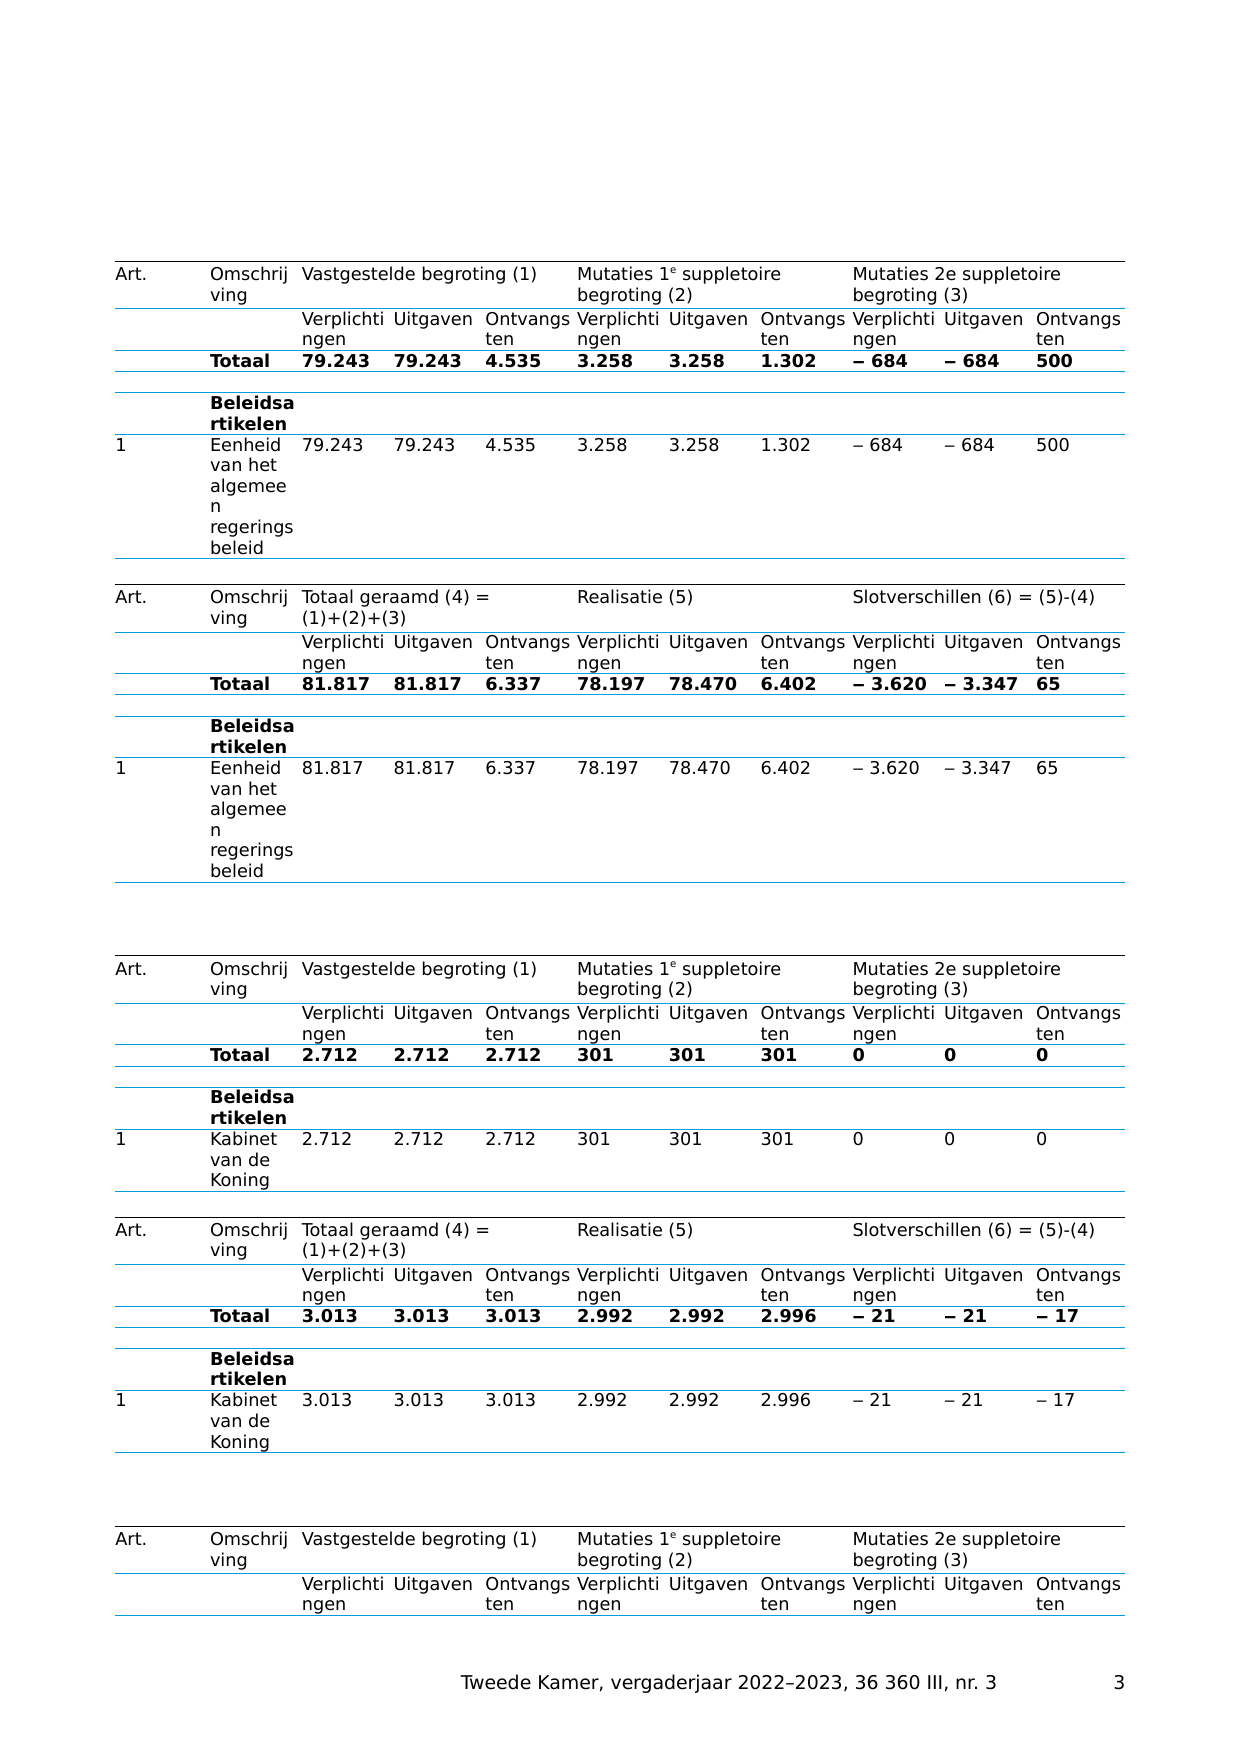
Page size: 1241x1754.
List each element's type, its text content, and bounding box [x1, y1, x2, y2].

table_cell [666, 1088, 757, 1128]
table_cell [115, 1067, 207, 1087]
table_cell ‒ 3.347 [941, 674, 1033, 694]
table_cell [574, 372, 666, 392]
table_cell Verplichtingen [849, 1265, 941, 1306]
table_cell [482, 1328, 574, 1348]
table_cell Kabinet van de Koning [207, 1130, 299, 1191]
table_cell Ontvangsten [1033, 309, 1125, 350]
table_cell 2.712 [482, 1045, 574, 1066]
table_cell 79.243 [299, 435, 390, 558]
table_cell Omschrijving [207, 1527, 299, 1573]
table_cell [666, 1349, 757, 1390]
table_cell ‒ 21 [941, 1391, 1033, 1452]
table_cell Beleidsartikelen [207, 717, 299, 757]
table_cell [390, 1349, 482, 1390]
table_cell [115, 1349, 207, 1390]
table_cell 2.992 [574, 1307, 666, 1327]
table_cell 79.243 [299, 351, 390, 371]
table_cell [758, 1067, 849, 1087]
table_cell [115, 674, 207, 694]
table_cell 79.243 [390, 435, 482, 558]
table_cell [115, 1004, 207, 1044]
table_header Realisatie (5) [574, 585, 849, 631]
table_cell Mutaties 1e suppletoire begroting (2) [574, 1527, 849, 1573]
table_cell [115, 717, 207, 757]
table_cell [115, 372, 207, 392]
table_cell 1 [115, 1130, 207, 1191]
table_header Wijziging van de begrotingsstaat van de Commissie van Toezicht op de Inlichtingen- en Veiligheidsdiensten (IIIC) voor het jaar 2022 (Slotwet) (bedragen x € 1.000) [115, 1478, 1125, 1526]
table_cell 4.535 [482, 351, 574, 371]
table_cell [115, 309, 207, 350]
table_cell [1033, 372, 1125, 392]
table_cell ‒ 21 [849, 1307, 941, 1327]
table_cell Beleidsartikelen [207, 1088, 299, 1128]
table_cell [207, 633, 299, 673]
table_cell [207, 309, 299, 350]
table_cell [299, 1328, 390, 1348]
table_cell [666, 695, 757, 716]
table_cell Verplichtingen [849, 1574, 941, 1615]
table_cell [941, 1088, 1033, 1128]
table_cell [115, 633, 207, 673]
table_cell Verplichtingen [574, 633, 666, 673]
table_cell [574, 717, 666, 757]
table_cell 3.013 [482, 1307, 574, 1327]
table_cell 78.197 [574, 758, 666, 882]
table_cell 1 [115, 1391, 207, 1452]
table_cell [666, 717, 757, 757]
table_cell [574, 393, 666, 434]
table_header Slotverschillen (6) = (5)-(4) [849, 585, 1125, 631]
table_cell 2.992 [666, 1391, 757, 1452]
table_cell Ontvangsten [758, 1004, 849, 1044]
table_cell 3.013 [482, 1391, 574, 1452]
table_cell 2.712 [299, 1130, 390, 1191]
table_cell [115, 393, 207, 434]
table_cell [115, 1307, 207, 1327]
table_cell [1033, 717, 1125, 757]
table_cell 0 [941, 1130, 1033, 1191]
table_cell 78.470 [666, 674, 757, 694]
table_cell 301 [574, 1130, 666, 1191]
table_cell 79.243 [390, 351, 482, 371]
table_cell Verplichtingen [299, 633, 390, 673]
table_cell ‒ 17 [1033, 1307, 1125, 1327]
table_cell Totaal [207, 351, 299, 371]
table_cell [1033, 1349, 1125, 1390]
table_cell 65 [1033, 758, 1125, 882]
table_cell Uitgaven [390, 1574, 482, 1615]
table_cell [299, 1088, 390, 1128]
table_header Wijziging van de begrotingsstaat van Kabinet van de Koning (IIIB) voor het jaar 2022 (Slotwet) (bedragen x € 1.000) [115, 907, 1125, 955]
table_cell Ontvangsten [1033, 1004, 1125, 1044]
table_cell 3.258 [574, 435, 666, 558]
table_cell [849, 1067, 941, 1087]
table_cell 3.258 [666, 351, 757, 371]
table_cell [1033, 695, 1125, 716]
table_cell [390, 717, 482, 757]
table_cell Ontvangsten [758, 1265, 849, 1306]
table_cell [482, 393, 574, 434]
table_cell 2.712 [299, 1045, 390, 1066]
table_cell 500 [1033, 351, 1125, 371]
table_cell Verplichtingen [299, 309, 390, 350]
table_cell [758, 695, 849, 716]
table_cell [941, 393, 1033, 434]
table_cell [115, 695, 207, 716]
table_cell Omschrijving [207, 956, 299, 1003]
table_cell 6.402 [758, 674, 849, 694]
table_header Totaal geraamd (4) = (1)+(2)+(3) [299, 1218, 574, 1264]
table_cell [941, 695, 1033, 716]
table_header Slotverschillen (6) = (5)-(4) [849, 1218, 1125, 1264]
table_cell 3.258 [666, 435, 757, 558]
table_cell Totaal [207, 1307, 299, 1327]
table_cell 78.197 [574, 674, 666, 694]
table_cell Art. [115, 956, 207, 1003]
table_cell ‒ 684 [941, 435, 1033, 558]
table_cell 3.013 [390, 1391, 482, 1452]
table_cell 2.712 [390, 1045, 482, 1066]
table_cell [115, 351, 207, 371]
table_cell 3.013 [299, 1307, 390, 1327]
table_cell [574, 1349, 666, 1390]
table_cell 0 [1033, 1130, 1125, 1191]
table_cell [666, 1067, 757, 1087]
table_cell [574, 695, 666, 716]
table_cell ‒ 684 [849, 351, 941, 371]
table_cell [1033, 1067, 1125, 1087]
table_cell [482, 1067, 574, 1087]
table_cell 500 [1033, 435, 1125, 558]
table_cell Omschrijving [207, 262, 299, 308]
table_cell 3.258 [574, 351, 666, 371]
table_cell Mutaties 1e suppletoire begroting (2) [574, 956, 849, 1003]
table_cell 1 [115, 758, 207, 882]
table_cell 2.992 [574, 1391, 666, 1452]
table_cell 1.302 [758, 435, 849, 558]
table_cell 0 [849, 1130, 941, 1191]
table_cell [390, 695, 482, 716]
table_cell [482, 717, 574, 757]
table_cell Uitgaven [390, 1265, 482, 1306]
table_cell Mutaties 2e suppletoire begroting (3) [849, 262, 1125, 308]
table_cell Uitgaven [390, 1004, 482, 1044]
table_cell [941, 1349, 1033, 1390]
table_cell [849, 717, 941, 757]
table_cell Verplichtingen [299, 1004, 390, 1044]
table_cell Mutaties 2e suppletoire begroting (3) [849, 956, 1125, 1003]
table_cell 2.992 [666, 1307, 757, 1327]
table_cell Uitgaven [941, 1574, 1033, 1615]
table_cell Uitgaven [666, 1574, 757, 1615]
table_cell [941, 717, 1033, 757]
table_cell 2.996 [758, 1307, 849, 1327]
table_cell ‒ 21 [849, 1391, 941, 1452]
table_cell 301 [758, 1130, 849, 1191]
table_cell [941, 372, 1033, 392]
table_cell [666, 393, 757, 434]
table_cell ‒ 684 [849, 435, 941, 558]
table_cell [390, 1067, 482, 1087]
table_cell 81.817 [299, 674, 390, 694]
table_cell [299, 1349, 390, 1390]
table_cell 3.013 [299, 1391, 390, 1452]
table_cell Eenheid van het algemeen regeringsbeleid [207, 435, 299, 558]
table_cell 81.817 [390, 758, 482, 882]
table_cell [115, 1574, 207, 1615]
table_cell Ontvangsten [482, 633, 574, 673]
table_cell Ontvangsten [1033, 1265, 1125, 1306]
table_cell Totaal [207, 674, 299, 694]
table_header Art. [115, 585, 207, 631]
table_cell ‒ 17 [1033, 1391, 1125, 1452]
table_cell Uitgaven [390, 309, 482, 350]
table_cell Uitgaven [666, 1265, 757, 1306]
table_cell [390, 393, 482, 434]
table_cell Ontvangsten [1033, 633, 1125, 673]
table_cell 0 [941, 1045, 1033, 1066]
table_cell 81.817 [390, 674, 482, 694]
table_cell Uitgaven [941, 1004, 1033, 1044]
table_cell [574, 1328, 666, 1348]
table_cell 2.712 [482, 1130, 574, 1191]
table_cell Kabinet van de Koning [207, 1391, 299, 1452]
table_cell [849, 1349, 941, 1390]
table_cell ‒ 21 [941, 1307, 1033, 1327]
table_cell Verplichtingen [574, 1265, 666, 1306]
table_cell [666, 372, 757, 392]
table_cell Ontvangsten [482, 1004, 574, 1044]
table_header Art. [115, 1218, 207, 1264]
table_cell [115, 1045, 207, 1066]
table_cell [758, 717, 849, 757]
table_cell [849, 393, 941, 434]
table_cell [299, 372, 390, 392]
table_cell 301 [758, 1045, 849, 1066]
table_cell [207, 372, 299, 392]
table_cell Ontvangsten [482, 1574, 574, 1615]
table_header Omschrijving [207, 1218, 299, 1264]
table_cell Mutaties 2e suppletoire begroting (3) [849, 1527, 1125, 1573]
table_cell Vastgestelde begroting (1) [299, 956, 574, 1003]
table_cell [758, 1088, 849, 1128]
table_header Realisatie (5) [574, 1218, 849, 1264]
table_cell [299, 717, 390, 757]
table_cell ‒ 3.620 [849, 674, 941, 694]
table_cell Verplichtingen [574, 1004, 666, 1044]
table_cell [1033, 1088, 1125, 1128]
table_cell 301 [574, 1045, 666, 1066]
table_header Omschrijving [207, 585, 299, 631]
table_cell Verplichtingen [849, 309, 941, 350]
table_cell 6.402 [758, 758, 849, 882]
table_cell Uitgaven [666, 633, 757, 673]
table_cell [849, 695, 941, 716]
table_cell [390, 1088, 482, 1128]
table_cell [482, 372, 574, 392]
table_cell [482, 1349, 574, 1390]
table_cell Uitgaven [941, 633, 1033, 673]
table_cell [299, 1067, 390, 1087]
table_cell Mutaties 1e suppletoire begroting (2) [574, 262, 849, 308]
table_cell [574, 1067, 666, 1087]
table_cell Uitgaven [666, 1004, 757, 1044]
table_cell [482, 695, 574, 716]
table_cell Ontvangsten [1033, 1574, 1125, 1615]
table_cell Uitgaven [666, 309, 757, 350]
table_cell [758, 1349, 849, 1390]
table_cell [207, 695, 299, 716]
table_cell [1033, 393, 1125, 434]
table_cell 301 [666, 1130, 757, 1191]
table_cell 2.996 [758, 1391, 849, 1452]
table_cell Ontvangsten [482, 1265, 574, 1306]
table_cell [849, 1328, 941, 1348]
table_cell Beleidsartikelen [207, 1349, 299, 1390]
table_cell Totaal [207, 1045, 299, 1066]
table_cell Uitgaven [941, 309, 1033, 350]
table_cell 6.337 [482, 674, 574, 694]
table_cell Ontvangsten [482, 309, 574, 350]
table_cell Vastgestelde begroting (1) [299, 262, 574, 308]
table_cell [207, 1004, 299, 1044]
table_cell 3.013 [390, 1307, 482, 1327]
table_cell Verplichtingen [849, 1004, 941, 1044]
table_cell [758, 372, 849, 392]
table_cell Verplichtingen [299, 1574, 390, 1615]
table_cell ‒ 3.620 [849, 758, 941, 882]
table_cell 1 [115, 435, 207, 558]
table_cell [115, 1088, 207, 1128]
table_cell Verplichtingen [849, 633, 941, 673]
table_cell [849, 372, 941, 392]
table_cell [574, 1088, 666, 1128]
table_cell [1033, 1328, 1125, 1348]
table_cell 4.535 [482, 435, 574, 558]
table_cell [941, 1067, 1033, 1087]
table_cell Uitgaven [390, 633, 482, 673]
table_cell Art. [115, 262, 207, 308]
table_cell 301 [666, 1045, 757, 1066]
table_cell [299, 393, 390, 434]
table_cell [207, 1067, 299, 1087]
table_cell [390, 1328, 482, 1348]
table_cell [849, 1088, 941, 1128]
table_cell [207, 1265, 299, 1306]
table_cell [941, 1328, 1033, 1348]
table_cell Ontvangsten [758, 633, 849, 673]
table_cell [115, 1265, 207, 1306]
table_cell Verplichtingen [299, 1265, 390, 1306]
table_cell 2.712 [390, 1130, 482, 1191]
table_cell Uitgaven [941, 1265, 1033, 1306]
table_header Wijziging van de begrotingsstaat van het ministerie van Algemene Zaken (IIIA) voor het jaar 2022 (Slotwet) (bedragen x € 1.000) [115, 213, 1125, 261]
table_cell 81.817 [299, 758, 390, 882]
table_cell 1.302 [758, 351, 849, 371]
table_cell 78.470 [666, 758, 757, 882]
table_cell 65 [1033, 674, 1125, 694]
table_cell [666, 1328, 757, 1348]
table_cell [207, 1328, 299, 1348]
table_cell 6.337 [482, 758, 574, 882]
table_cell 0 [1033, 1045, 1125, 1066]
table_cell 0 [849, 1045, 941, 1066]
table_cell Verplichtingen [574, 1574, 666, 1615]
table_cell [758, 1328, 849, 1348]
table_cell Beleidsartikelen [207, 393, 299, 434]
table_cell Verplichtingen [574, 309, 666, 350]
table_cell [115, 1328, 207, 1348]
table_cell ‒ 3.347 [941, 758, 1033, 882]
table_cell [299, 695, 390, 716]
table_cell [758, 393, 849, 434]
table_header Totaal geraamd (4) = (1)+(2)+(3) [299, 585, 574, 631]
table_cell [207, 1574, 299, 1615]
table_cell Ontvangsten [758, 1574, 849, 1615]
table_cell Art. [115, 1527, 207, 1573]
table_cell [390, 372, 482, 392]
table_cell Eenheid van het algemeen regeringsbeleid [207, 758, 299, 882]
table_cell Ontvangsten [758, 309, 849, 350]
table_cell ‒ 684 [941, 351, 1033, 371]
table_cell Vastgestelde begroting (1) [299, 1527, 574, 1573]
table_cell [482, 1088, 574, 1128]
